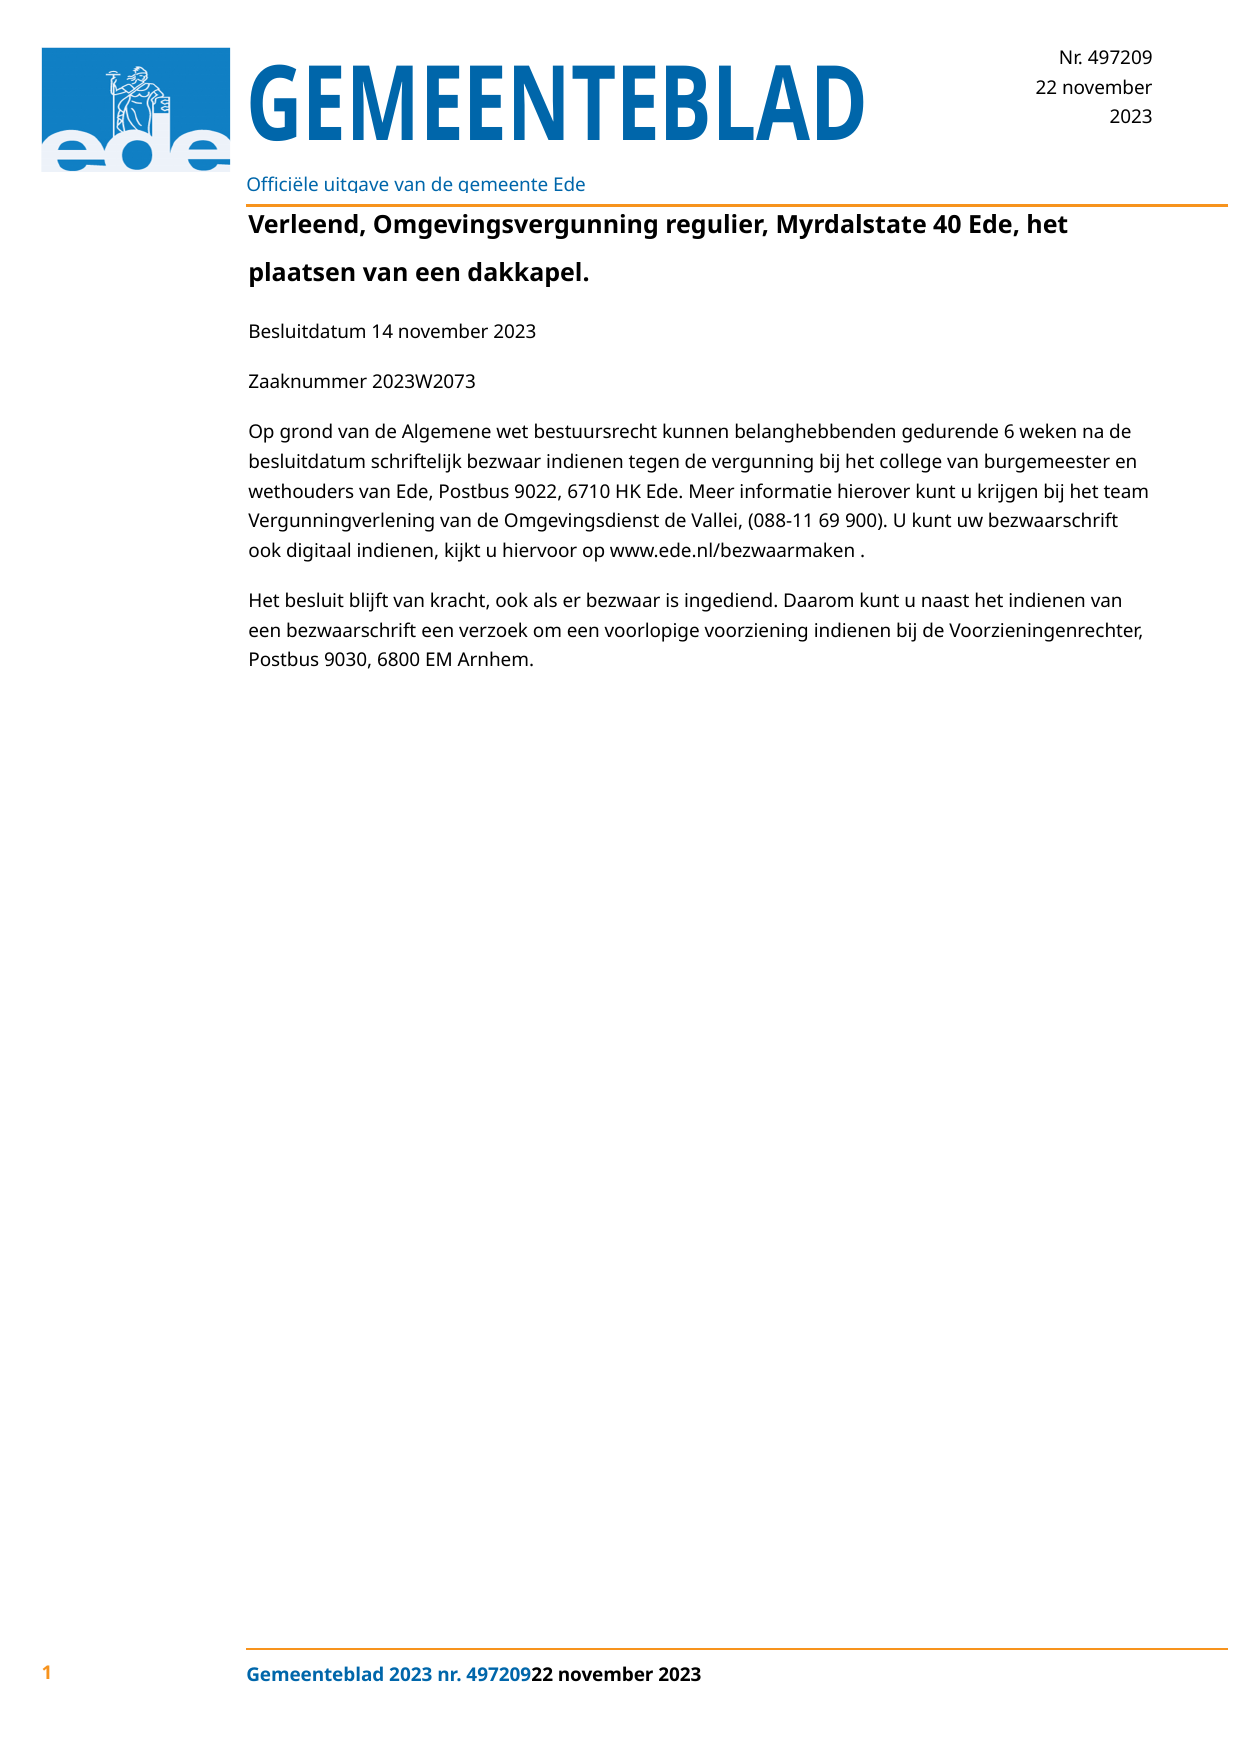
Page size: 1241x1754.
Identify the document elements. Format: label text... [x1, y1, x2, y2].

picture [41, 47, 231, 172]
text Besluitdatum 14 november 2023 [248, 318, 1152, 344]
text Het besluit blijft van kracht, ook als er bezwaar is ingediend. Daarom kunt u naast het indienen van een bezwaarschrift een verzoek om een voorlopige voorziening indienen bij de Voorzieningenrechter, Postbus 9030, 6800 EM Arnhem. [248, 587, 1152, 672]
text Op grond van de Algemene wet bestuursrecht kunnen belanghebbenden gedurende 6 weken na de besluitdatum schriftelijk bezwaar indienen tegen de vergunning bij het college van burgemeester en wethouders van Ede, Postbus 9022, 6710 HK Ede. Meer informatie hierover kunt u krijgen bij het team Vergunningverlening van de Omgevingsdienst de Vallei, (088-11 69 900). U kunt uw bezwaarschrift ook digitaal indienen, kijkt u hiervoor op www.ede.nl/bezwaarmaken . [248, 419, 1152, 563]
text Verleend, Omgevingsvergunning regulier, Myrdalstate 40 Ede, het plaatsen van een dakkapel. [248, 207, 1152, 288]
text Zaaknummer 2023W2073 [248, 368, 1152, 394]
